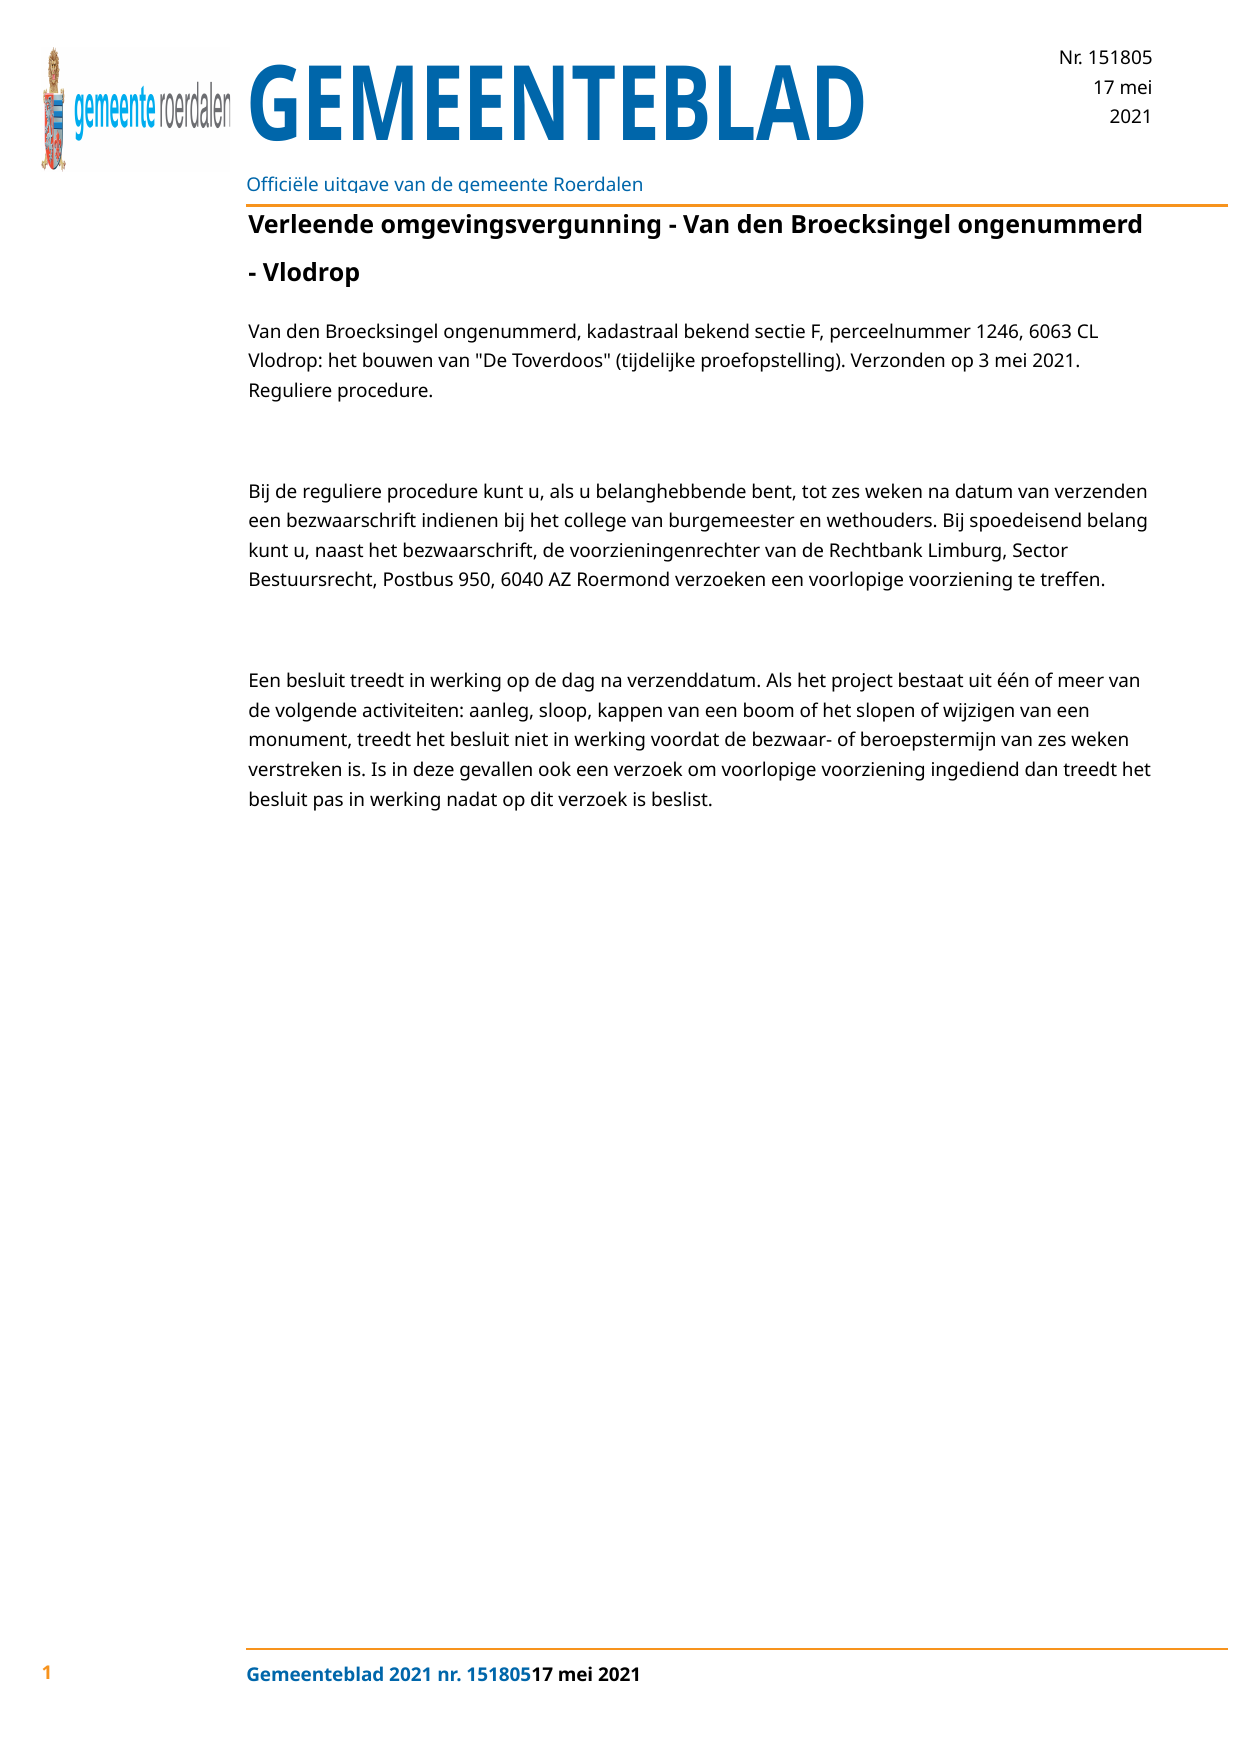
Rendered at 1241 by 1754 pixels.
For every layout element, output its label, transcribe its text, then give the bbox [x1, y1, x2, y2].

text Een besluit treedt in werking op de dag na verzenddatum. Als het project bestaat uit één of meer van de volgende activiteiten: aanleg, sloop, kappen van een boom of het slopen of wijzigen van een monument, treedt het besluit niet in werking voordat de bezwaar- of beroepstermijn van zes weken verstreken is. Is in deze gevallen ook een verzoek om voorlopige voorziening ingediend dan treedt het besluit pas in werking nadat op dit verzoek is beslist. [248, 667, 1152, 812]
text Verleende omgevingsvergunning - Van den Broecksingel ongenummerd - Vlodrop [248, 207, 1152, 288]
text Bij de reguliere procedure kunt u, als u belanghebbende bent, tot zes weken na datum van verzenden een bezwaarschrift indienen bij het college van burgemeester en wethouders. Bij spoedeisend belang kunt u, naast het bezwaarschrift, de voorzieningenrechter van de Rechtbank Limburg, Sector Bestuursrecht, Postbus 950, 6040 AZ Roermond verzoeken een voorlopige voorziening te treffen. [248, 478, 1152, 592]
text Van den Broecksingel ongenummerd, kadastraal bekend sectie F, perceelnummer 1246, 6063 CL Vlodrop: het bouwen van "De Toverdoos" (tijdelijke proefopstelling). Verzonden op 3 mei 2021. Reguliere procedure. [248, 318, 1152, 403]
picture [41, 47, 231, 172]
